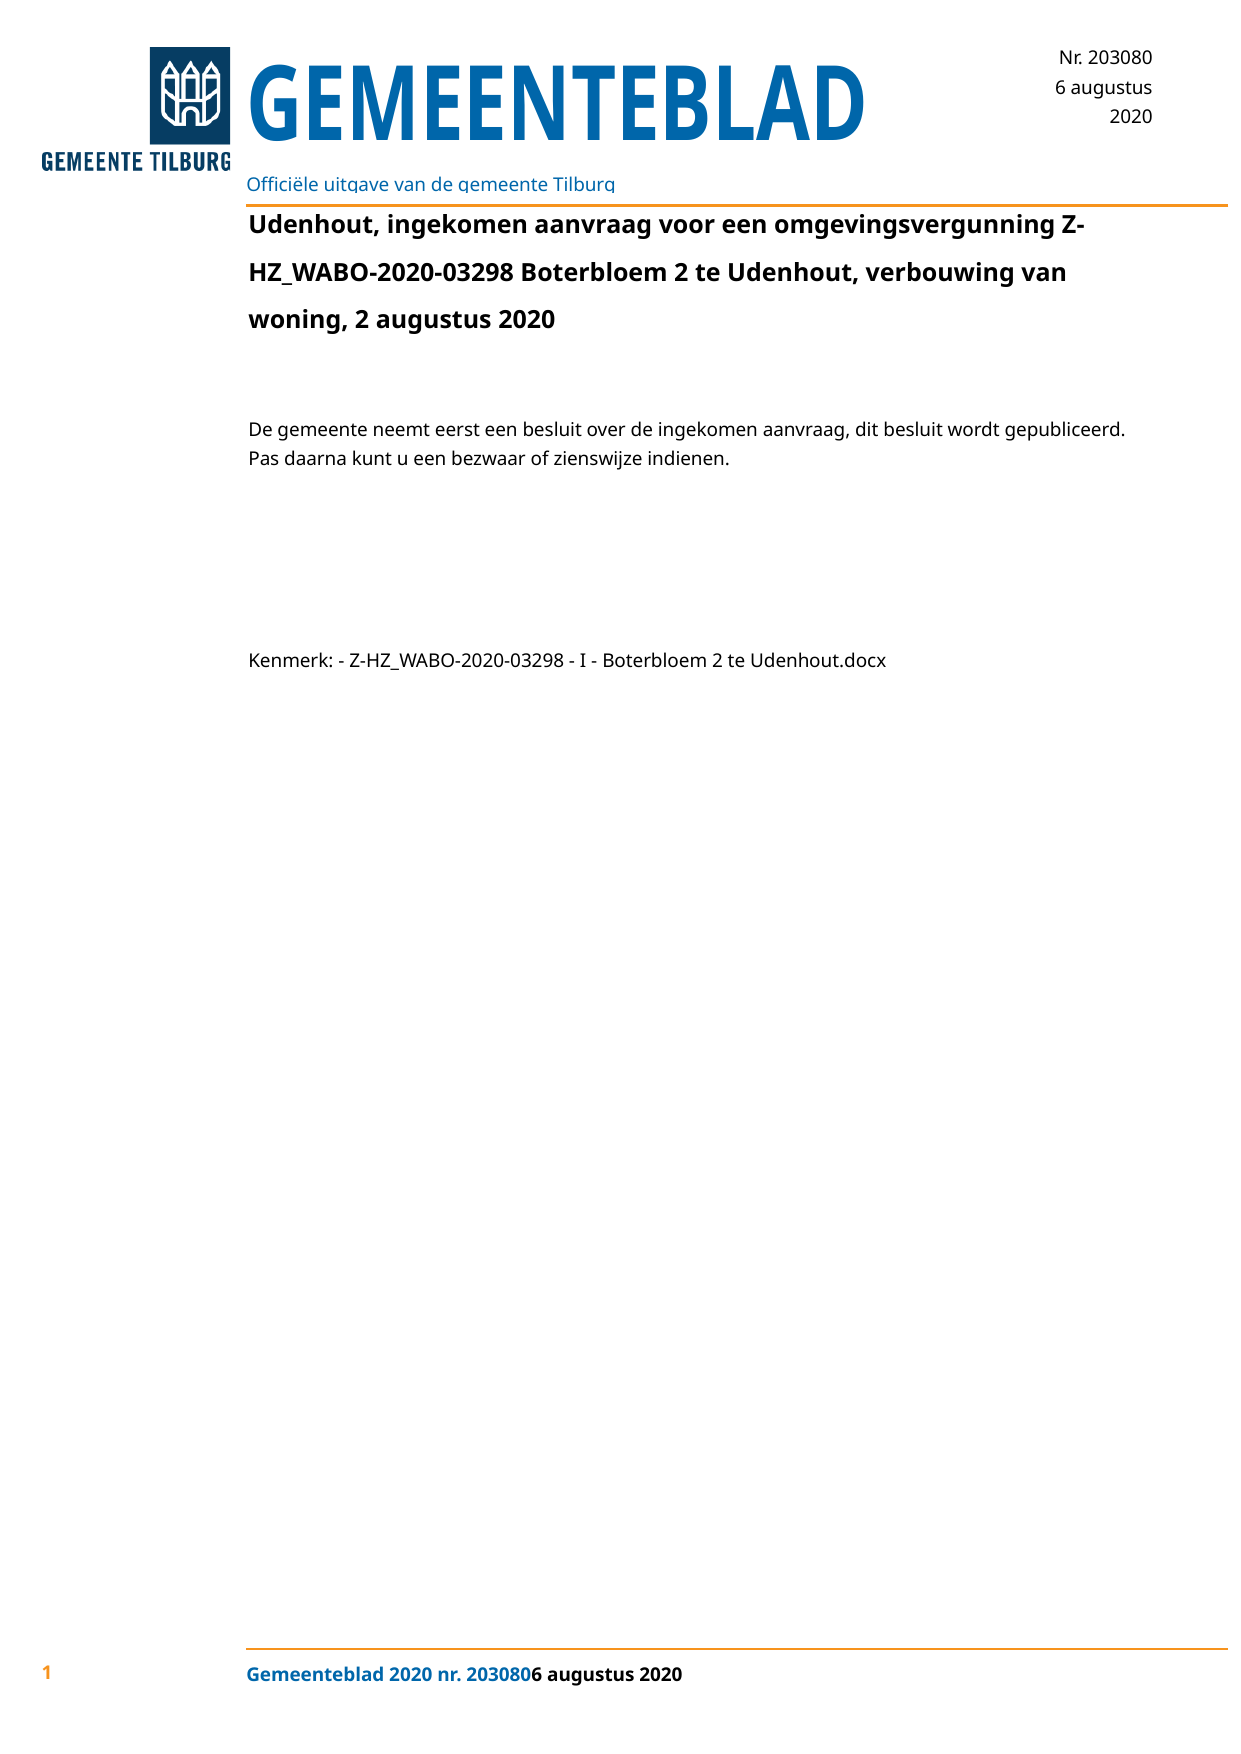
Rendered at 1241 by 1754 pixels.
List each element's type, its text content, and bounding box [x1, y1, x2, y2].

picture [41, 47, 231, 172]
text De gemeente neemt eerst een besluit over de ingekomen aanvraag, dit besluit wordt gepubliceerd. Pas daarna kunt u een bezwaar of zienswijze indienen. [248, 416, 1152, 471]
text Kenmerk: - Z-HZ_WABO-2020-03298 - I - Boterbloem 2 te Udenhout.docx [248, 647, 1152, 673]
text Udenhout, ingekomen aanvraag voor een omgevingsvergunning Z-HZ_WABO-2020-03298 Boterbloem 2 te Udenhout, verbouwing van woning, 2 augustus 2020 [248, 207, 1152, 336]
